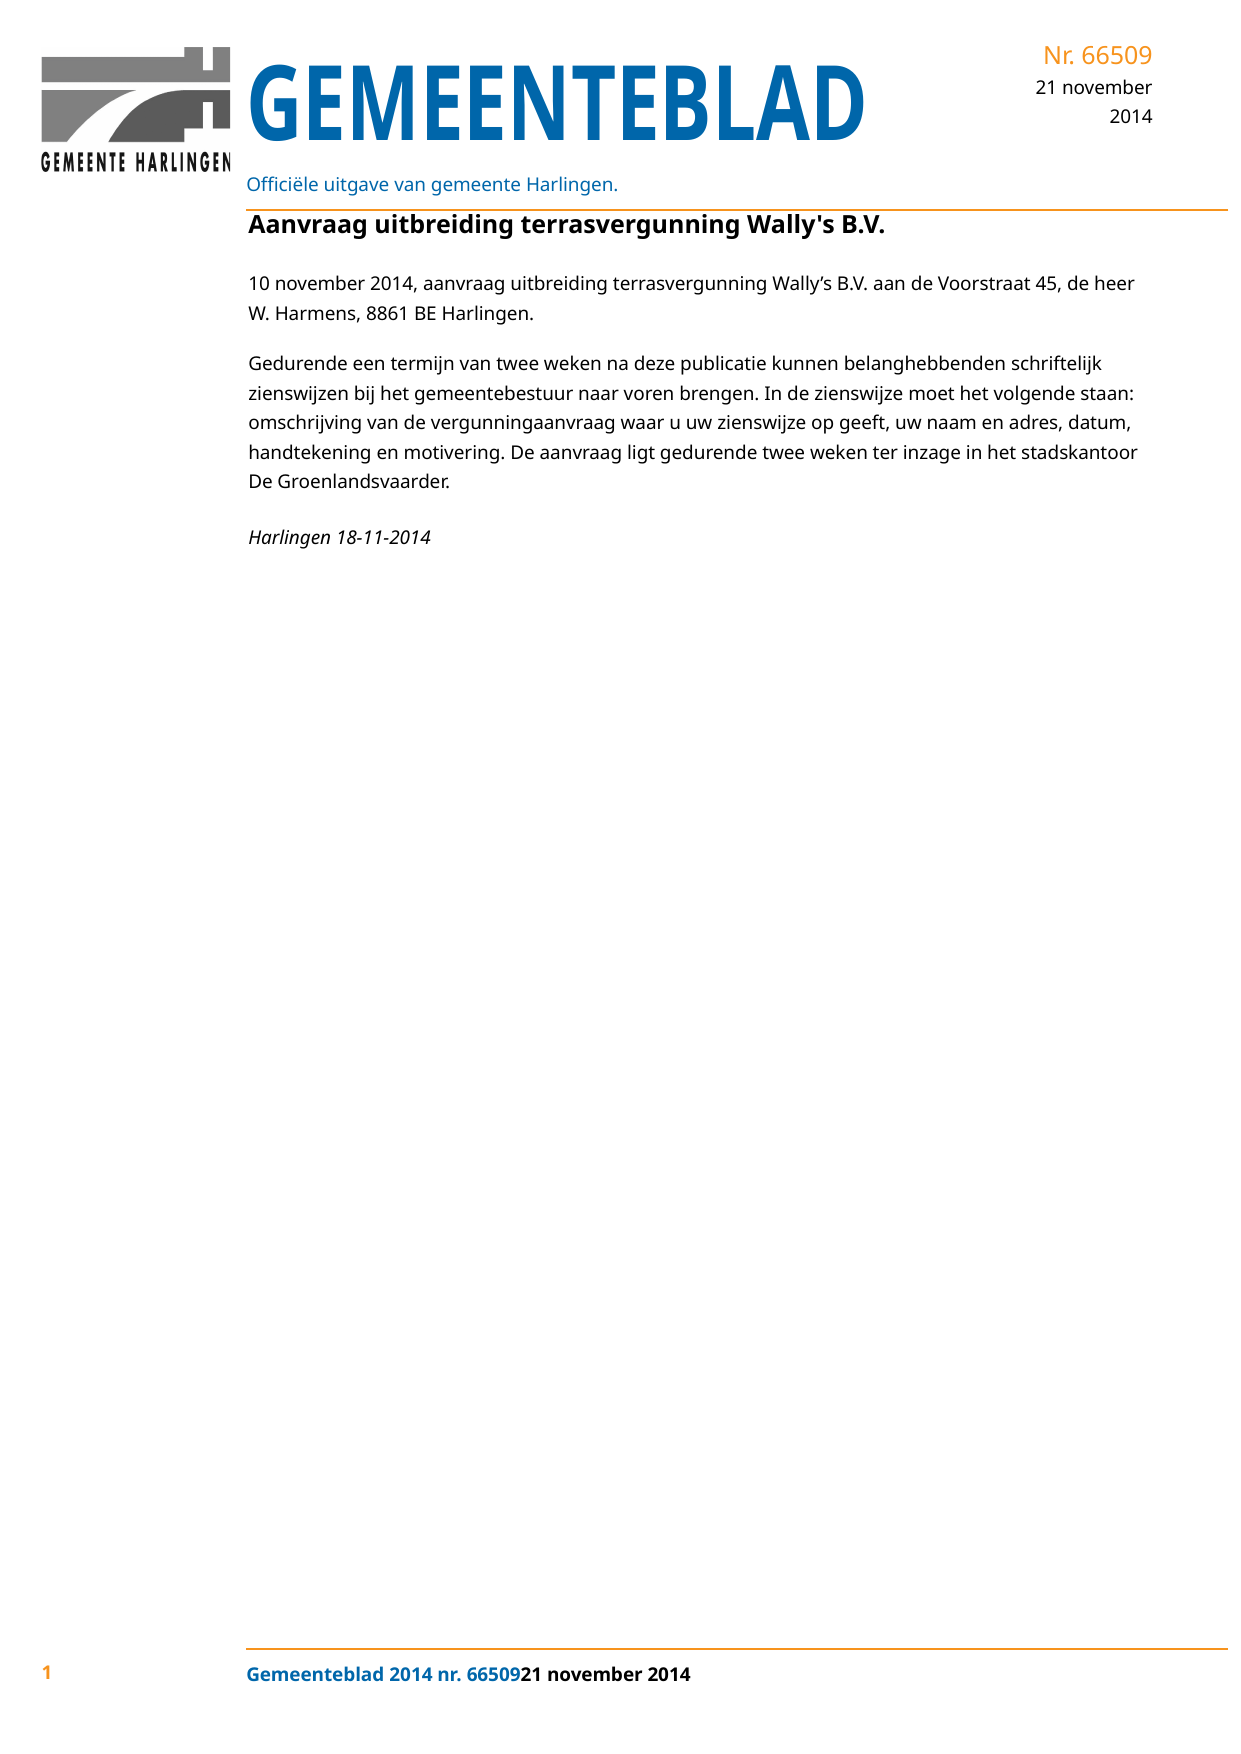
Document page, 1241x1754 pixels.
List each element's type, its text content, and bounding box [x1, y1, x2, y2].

text Harlingen 18-11-2014 [248, 524, 1152, 550]
picture [41, 47, 231, 172]
text Aanvraag uitbreiding terrasvergunning Wally's B.V. [248, 211, 1152, 241]
text Gedurende een termijn van twee weken na deze publicatie kunnen belanghebbenden schriftelijk zienswijzen bij het gemeentebestuur naar voren brengen. In de zienswijze moet het volgende staan: omschrijving van de vergunningaanvraag waar u uw zienswijze op geeft, uw naam en adres, datum, handtekening en motivering. De aanvraag ligt gedurende twee weken ter inzage in het stadskantoor De Groenlandsvaarder. [248, 350, 1152, 494]
text 10 november 2014, aanvraag uitbreiding terrasvergunning Wally’s B.V. aan de Voorstraat 45, de heer W. Harmens, 8861 BE Harlingen. [248, 270, 1152, 326]
